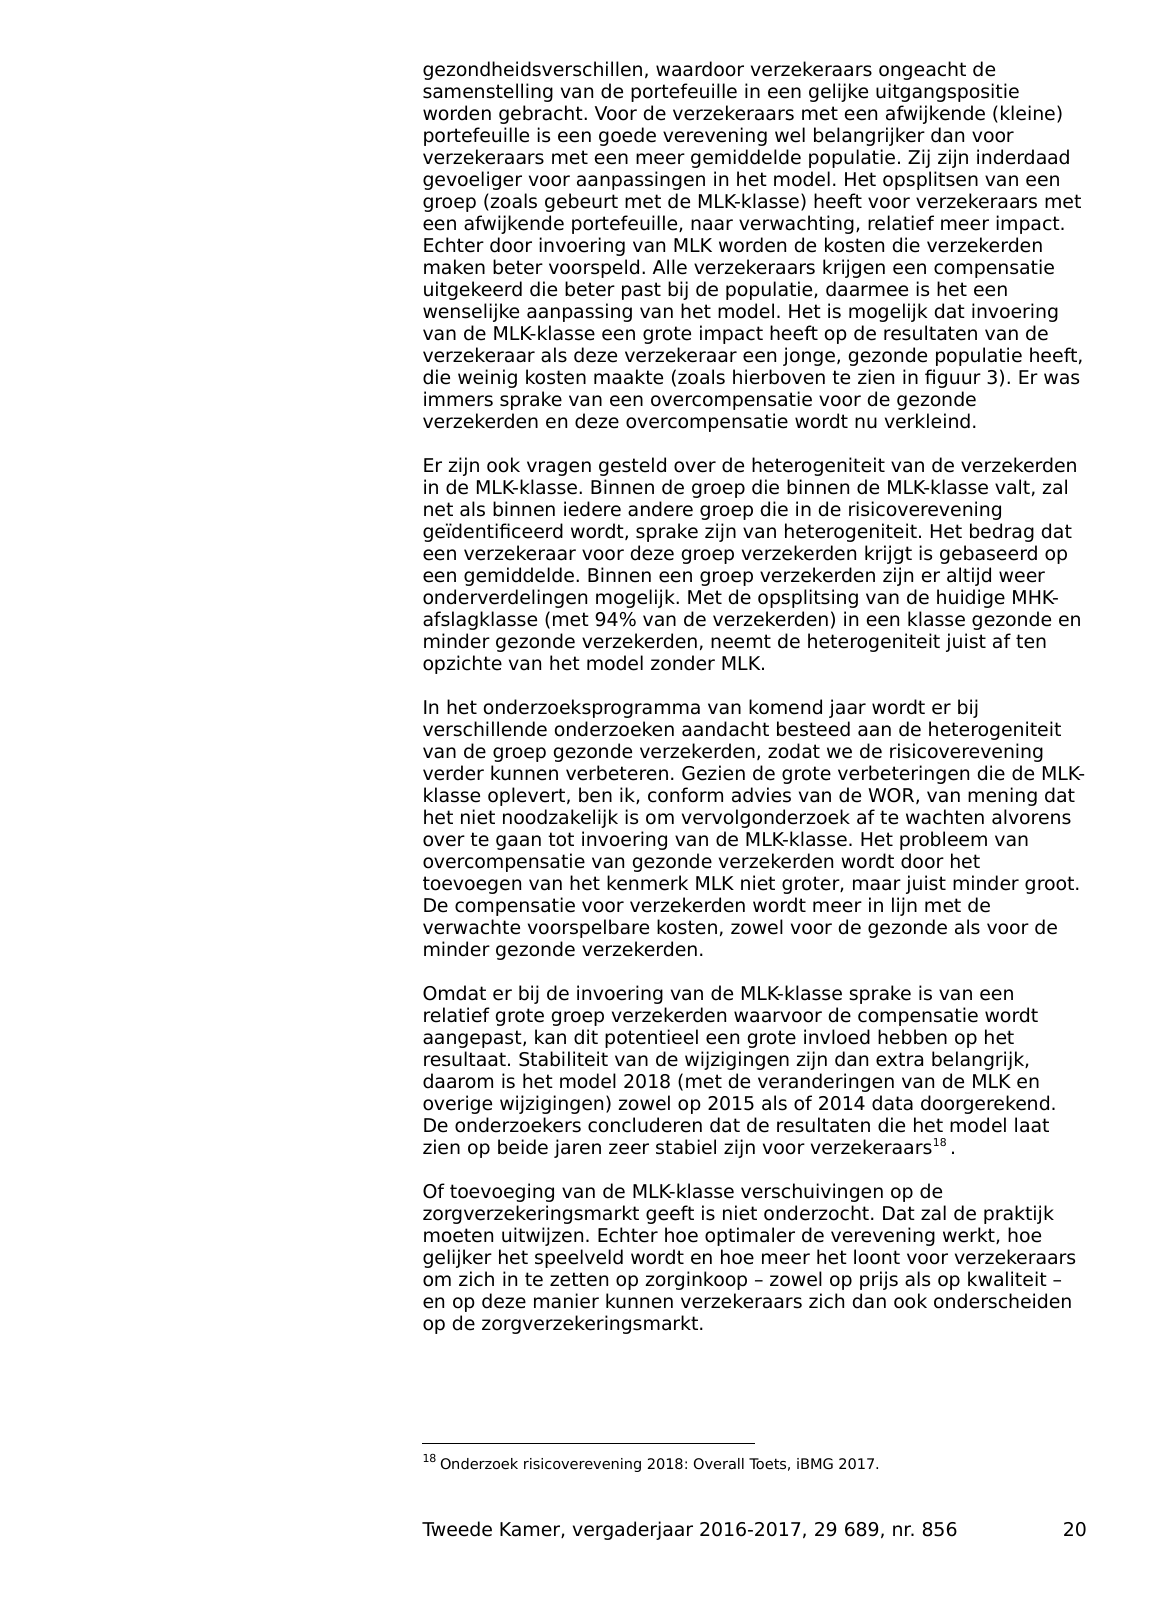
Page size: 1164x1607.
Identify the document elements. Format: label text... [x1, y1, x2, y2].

text In het onderzoeksprogramma van komend jaar wordt er bij verschillende onderzoeken aandacht besteed aan de heterogeniteit van de groep gezonde verzekerden, zodat we de risicoverevening verder kunnen verbeteren. Gezien de grote verbeteringen die de MLK-klasse oplevert, ben ik, conform advies van de WOR, van mening dat het niet noodzakelijk is om vervolgonderzoek af te wachten alvorens over te gaan tot invoering van de MLK-klasse. Het probleem van overcompensatie van gezonde verzekerden wordt door het toevoegen van het kenmerk MLK niet groter, maar juist minder groot. De compensatie voor verzekerden wordt meer in lijn met de verwachte voorspelbare kosten, zowel voor de gezonde als voor de minder gezonde verzekerden. [422, 697, 1087, 961]
text Onderzoek risicoverevening 2018: Overall Toets, iBMG 2017. [422, 1452, 1087, 1474]
text Omdat er bij de invoering van de MLK-klasse sprake is van een relatief grote groep verzekerden waarvoor de compensatie wordt aangepast, kan dit potentieel een grote invloed hebben op het resultaat. Stabiliteit van de wijzigingen zijn dan extra belangrijk, daarom is het model 2018 (met de veranderingen van de MLK en overige wijzigingen) zowel op 2015 als of 2014 data doorgerekend. De onderzoekers concluderen dat de resultaten die het model laat zien op beide jaren zeer stabiel zijn voor verzekeraars. [422, 983, 1087, 1159]
text Of toevoeging van de MLK-klasse verschuivingen op de zorgverzekeringsmarkt geeft is niet onderzocht. Dat zal de praktijk moeten uitwijzen. Echter hoe optimaler de verevening werkt, hoe gelijker het speelveld wordt en hoe meer het loont voor verzekeraars om zich in te zetten op zorginkoop – zowel op prijs als op kwaliteit – en op deze manier kunnen verzekeraars zich dan ook onderscheiden op de zorgverzekeringsmarkt. [422, 1181, 1087, 1335]
text gezondheidsverschillen, waardoor verzekeraars ongeacht de samenstelling van de portefeuille in een gelijke uitgangspositie worden gebracht. Voor de verzekeraars met een afwijkende (kleine) portefeuille is een goede verevening wel belangrijker dan voor verzekeraars met een meer gemiddelde populatie. Zij zijn inderdaad gevoeliger voor aanpassingen in het model. Het opsplitsen van een groep (zoals gebeurt met de MLK-klasse) heeft voor verzekeraars met een afwijkende portefeuille, naar verwachting, relatief meer impact. Echter door invoering van MLK worden de kosten die verzekerden maken beter voorspeld. Alle verzekeraars krijgen een compensatie uitgekeerd die beter past bij de populatie, daarmee is het een wenselijke aanpassing van het model. Het is mogelijk dat invoering van de MLK-klasse een grote impact heeft op de resultaten van de verzekeraar als deze verzekeraar een jonge, gezonde populatie heeft, die weinig kosten maakte (zoals hierboven te zien in figuur 3). Er was immers sprake van een overcompensatie voor de gezonde verzekerden en deze overcompensatie wordt nu verkleind. [422, 59, 1087, 433]
text Er zijn ook vragen gesteld over de heterogeniteit van de verzekerden in de MLK-klasse. Binnen de groep die binnen de MLK-klasse valt, zal net als binnen iedere andere groep die in de risicoverevening geïdentificeerd wordt, sprake zijn van heterogeniteit. Het bedrag dat een verzekeraar voor deze groep verzekerden krijgt is gebaseerd op een gemiddelde. Binnen een groep verzekerden zijn er altijd weer onderverdelingen mogelijk. Met de opsplitsing van de huidige MHK-afslagklasse (met 94% van de verzekerden) in een klasse gezonde en minder gezonde verzekerden, neemt de heterogeniteit juist af ten opzichte van het model zonder MLK. [422, 455, 1087, 675]
